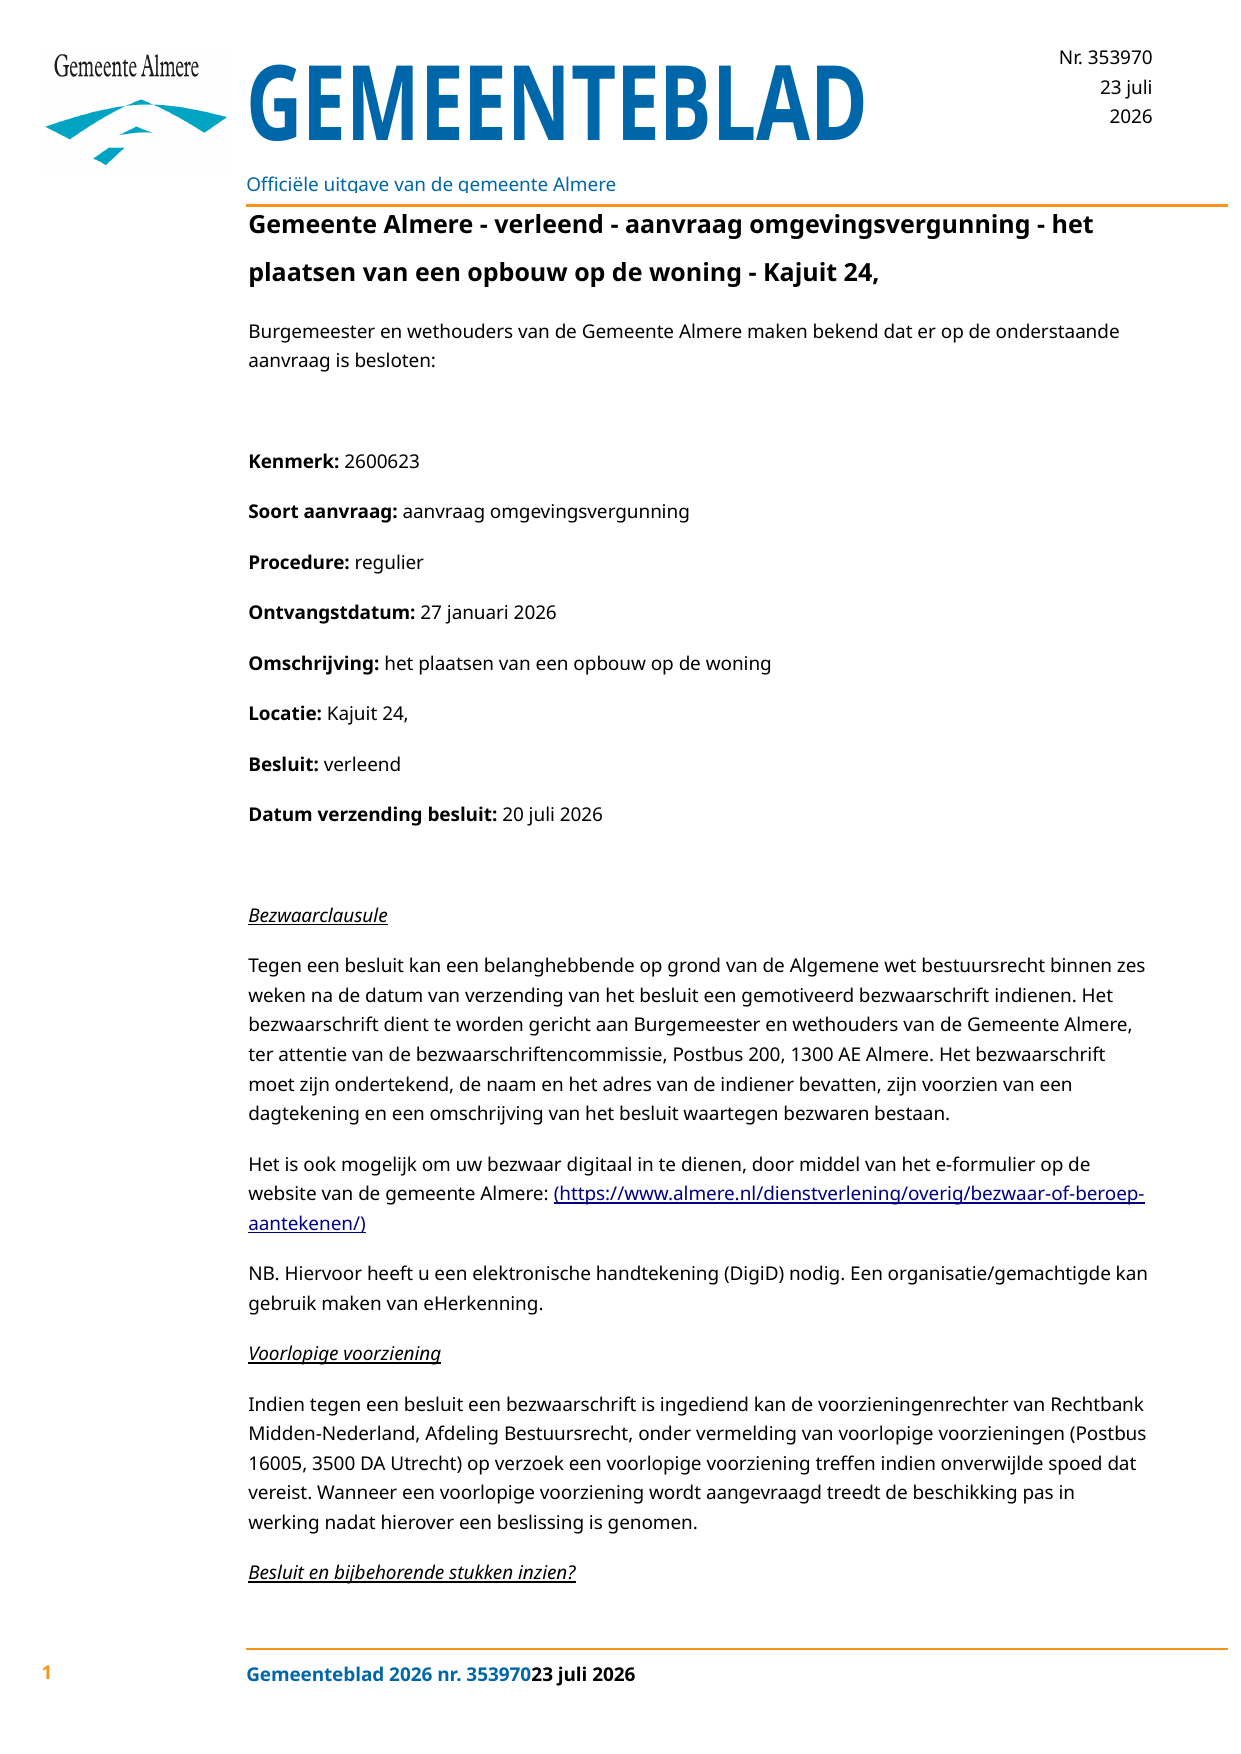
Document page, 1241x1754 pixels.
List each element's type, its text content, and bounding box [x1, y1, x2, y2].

text Tegen een besluit kan een belanghebbende op grond van de Algemene wet bestuursrecht binnen zes weken na de datum van verzending van het besluit een gemotiveerd bezwaarschrift indienen. Het bezwaarschrift dient te worden gericht aan Burgemeester en wethouders van de Gemeente Almere, ter attentie van de bezwaarschriftencommissie, Postbus 200, 1300 AE Almere. Het bezwaarschrift moet zijn ondertekend, de naam en het adres van de indiener bevatten, zijn voorzien van een dagtekening en een omschrijving van het besluit waartegen bezwaren bestaan. [248, 952, 1152, 1126]
text Kenmerk: 2600623 [248, 448, 1152, 474]
text Locatie: Kajuit 24, [248, 700, 1152, 726]
text Gemeente Almere - verleend - aanvraag omgevingsvergunning - het plaatsen van een opbouw op de woning - Kajuit 24, [248, 207, 1152, 288]
text Ontvangstdatum: 27 januari 2026 [248, 599, 1152, 625]
text Omschrijving: het plaatsen van een opbouw op de woning [248, 650, 1152, 676]
text Indien tegen een besluit een bezwaarschrift is ingediend kan de voorzieningenrechter van Rechtbank Midden-Nederland, Afdeling Bestuursrecht, onder vermelding van voorlopige voorzieningen (Postbus 16005, 3500 DA Utrecht) op verzoek een voorlopige voorziening treffen indien onverwijlde spoed dat vereist. Wanneer een voorlopige voorziening wordt aangevraagd treedt de beschikking pas in werking nadat hierover een beslissing is genomen. [248, 1391, 1152, 1535]
text Burgemeester en wethouders van de Gemeente Almere maken bekend dat er op de onderstaande aanvraag is besloten: [248, 318, 1152, 373]
picture [41, 47, 231, 172]
text Bezwaarclausule [248, 902, 1152, 928]
text Procedure: regulier [248, 549, 1152, 575]
text Soort aanvraag: aanvraag omgevingsvergunning [248, 499, 1152, 524]
text Besluit en bijbehorende stukken inzien? [248, 1559, 1152, 1585]
text Voorlopige voorziening [248, 1340, 1152, 1366]
text Het is ook mogelijk om uw bezwaar digitaal in te dienen, door middel van het e-formulier op de website van de gemeente Almere: (https://www.almere.nl/dienstverlening/overig/bezwaar-of-beroep-aantekenen/) [248, 1151, 1152, 1236]
text NB. Hiervoor heeft u een elektronische handtekening (DigiD) nodig. Een organisatie/gemachtigde kan gebruik maken van eHerkenning. [248, 1260, 1152, 1316]
text Besluit: verleend [248, 751, 1152, 777]
text Datum verzending besluit: 20 juli 2026 [248, 801, 1152, 827]
